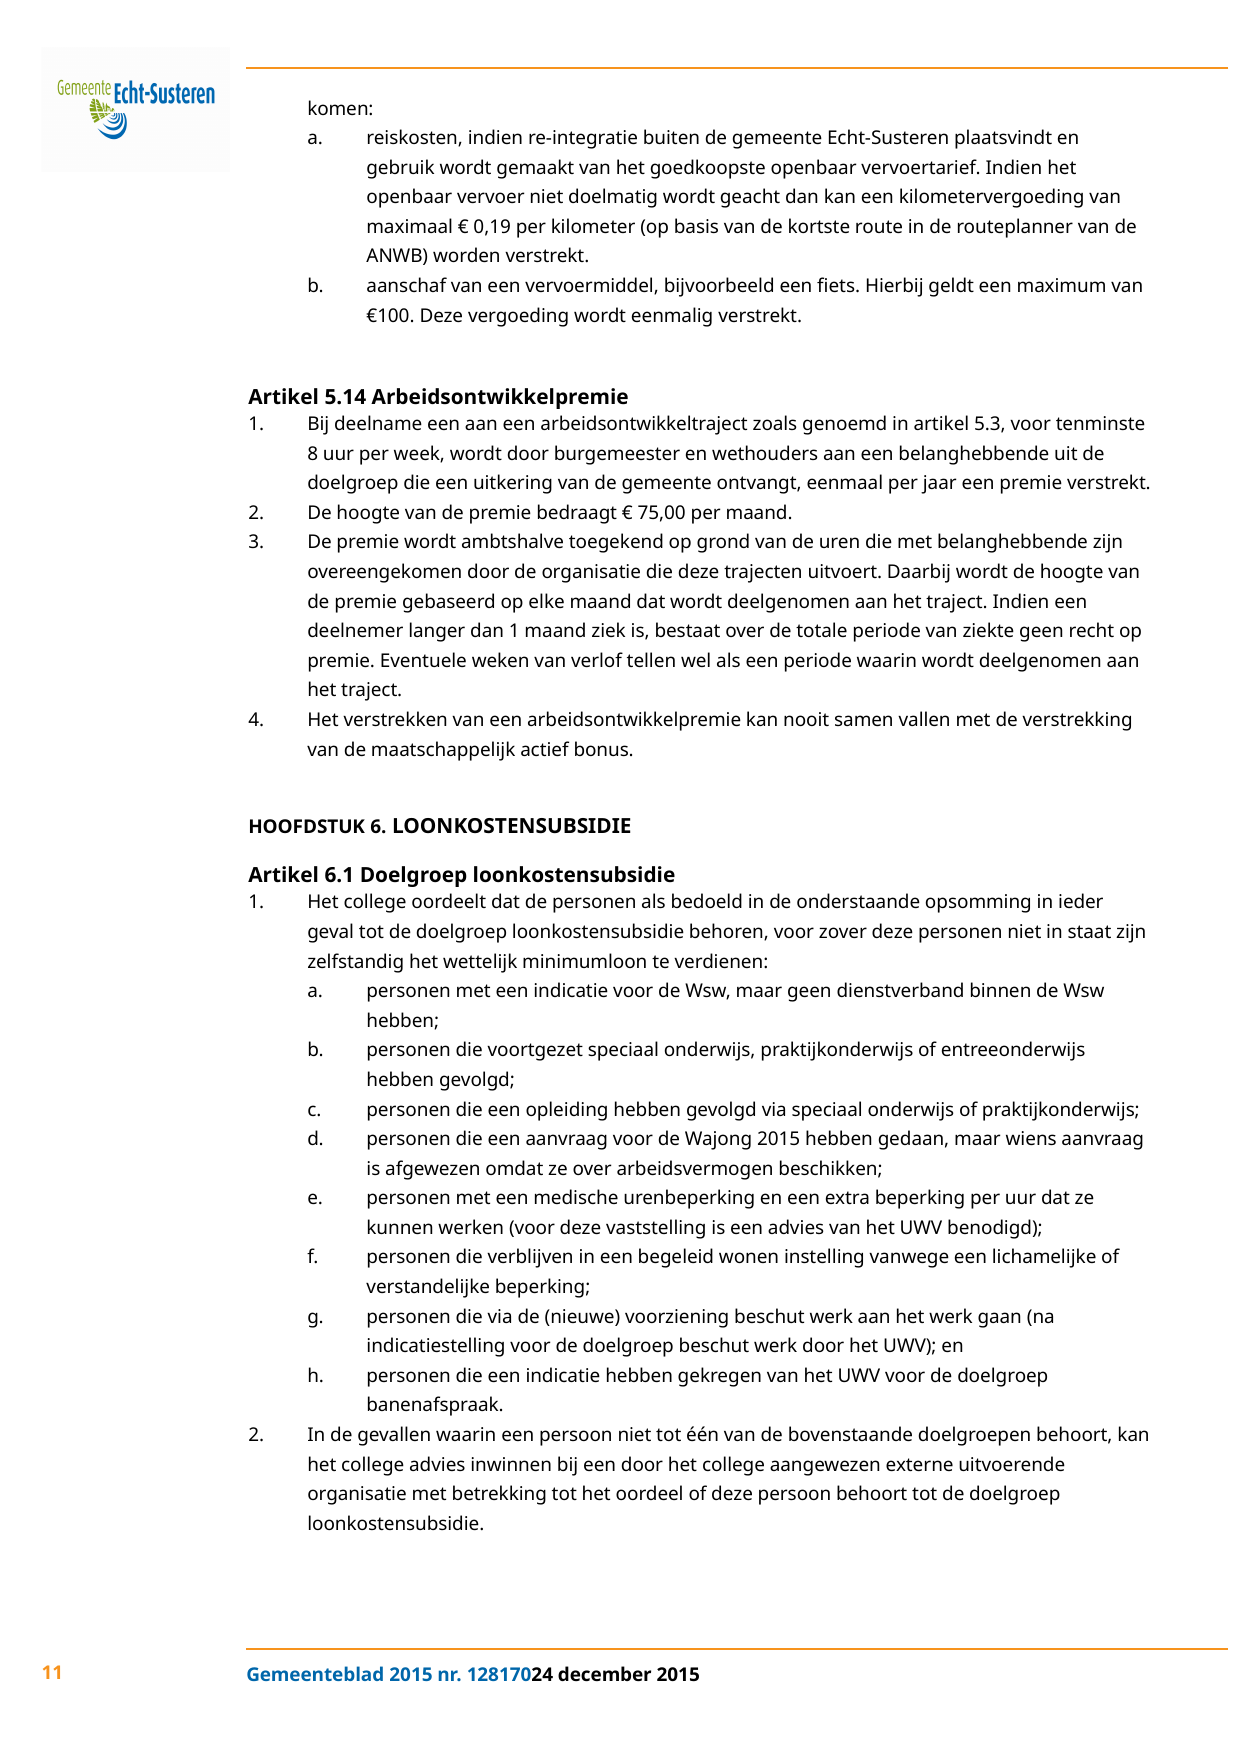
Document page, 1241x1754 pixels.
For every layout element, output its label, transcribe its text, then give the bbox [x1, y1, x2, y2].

list personen die een indicatie hebben gekregen van het UWV voor de doelgroep banenafspraak. [307, 1362, 1152, 1417]
picture [41, 47, 231, 172]
list De premie wordt ambtshalve toegekend op grond van de uren die met belanghebbende zijn overeengekomen door de organisatie die deze trajecten uitvoert. Daarbij wordt de hoogte van de premie gebaseerd op elke maand dat wordt deelgenomen aan het traject. Indien een deelnemer langer dan 1 maand ziek is, bestaat over de totale periode van ziekte geen recht op premie. Eventuele weken van verlof tellen wel als een periode waarin wordt deelgenomen aan het traject. [248, 529, 1152, 702]
list Het verstrekken van een arbeidsontwikkelpremie kan nooit samen vallen met de verstrekking van de maatschappelijk actief bonus. [248, 706, 1152, 761]
text Artikel 5.14 Arbeidsontwikkelpremie [248, 382, 1152, 410]
list In de gevallen waarin een persoon niet tot één van de bovenstaande doelgroepen behoort, kan het college advies inwinnen bij een door het college aangewezen externe uitvoerende organisatie met betrekking tot het oordeel of deze persoon behoort tot de doelgroep loonkostensubsidie. [248, 1421, 1152, 1536]
list personen met een indicatie voor de Wsw, maar geen dienstverband binnen de Wsw hebben; [307, 977, 1152, 1033]
list personen die voortgezet speciaal onderwijs, praktijkonderwijs of entreeonderwijs hebben gevolgd; [307, 1037, 1152, 1092]
text Artikel 6.1 Doelgroep loonkostensubsidie [248, 860, 1152, 889]
list reiskosten, indien re-integratie buiten de gemeente Echt-Susteren plaatsvindt en gebruik wordt gemaakt van het goedkoopste openbaar vervoertarief. Indien het openbaar vervoer niet doelmatig wordt geacht dan kan een kilometervergoeding van maximaal € 0,19 per kilometer (op basis van de kortste route in de routeplanner van de ANWB) worden verstrekt. [307, 124, 1152, 268]
list personen die verblijven in een begeleid wonen instelling vanwege een lichamelijke of verstandelijke beperking; [307, 1244, 1152, 1299]
list personen met een medische urenbeperking en een extra beperking per uur dat ze kunnen werken (voor deze vaststelling is een advies van het UWV benodigd); [307, 1184, 1152, 1240]
list De hoogte van de premie bedraagt € 75,00 per maand. [248, 499, 1152, 525]
list personen die een aanvraag voor de Wajong 2015 hebben gedaan, maar wiens aanvraag is afgewezen omdat ze over arbeidsvermogen beschikken; [307, 1125, 1152, 1181]
list komen: [248, 95, 1152, 121]
text HOOFDSTUK 6. LOONKOSTENSUBSIDIE [248, 811, 1152, 839]
list aanschaf van een vervoermiddel, bijvoorbeeld een fiets. Hierbij geldt een maximum van €100. Deze vergoeding wordt eenmalig verstrekt. [307, 272, 1152, 328]
list personen die via de (nieuwe) voorziening beschut werk aan het werk gaan (na indicatiestelling voor de doelgroep beschut werk door het UWV); en [307, 1303, 1152, 1358]
list personen die een opleiding hebben gevolgd via speciaal onderwijs of praktijkonderwijs; [307, 1096, 1152, 1121]
list Het college oordeelt dat de personen als bedoeld in de onderstaande opsomming in ieder geval tot de doelgroep loonkostensubsidie behoren, voor zover deze personen niet in staat zijn zelfstandig het wettelijk minimumloon te verdienen: [248, 889, 1152, 973]
list Bij deelname een aan een arbeidsontwikkeltraject zoals genoemd in artikel 5.3, voor tenminste 8 uur per week, wordt door burgemeester en wethouders aan een belanghebbende uit de doelgroep die een uitkering van de gemeente ontvangt, eenmaal per jaar een premie verstrekt. [248, 410, 1152, 495]
